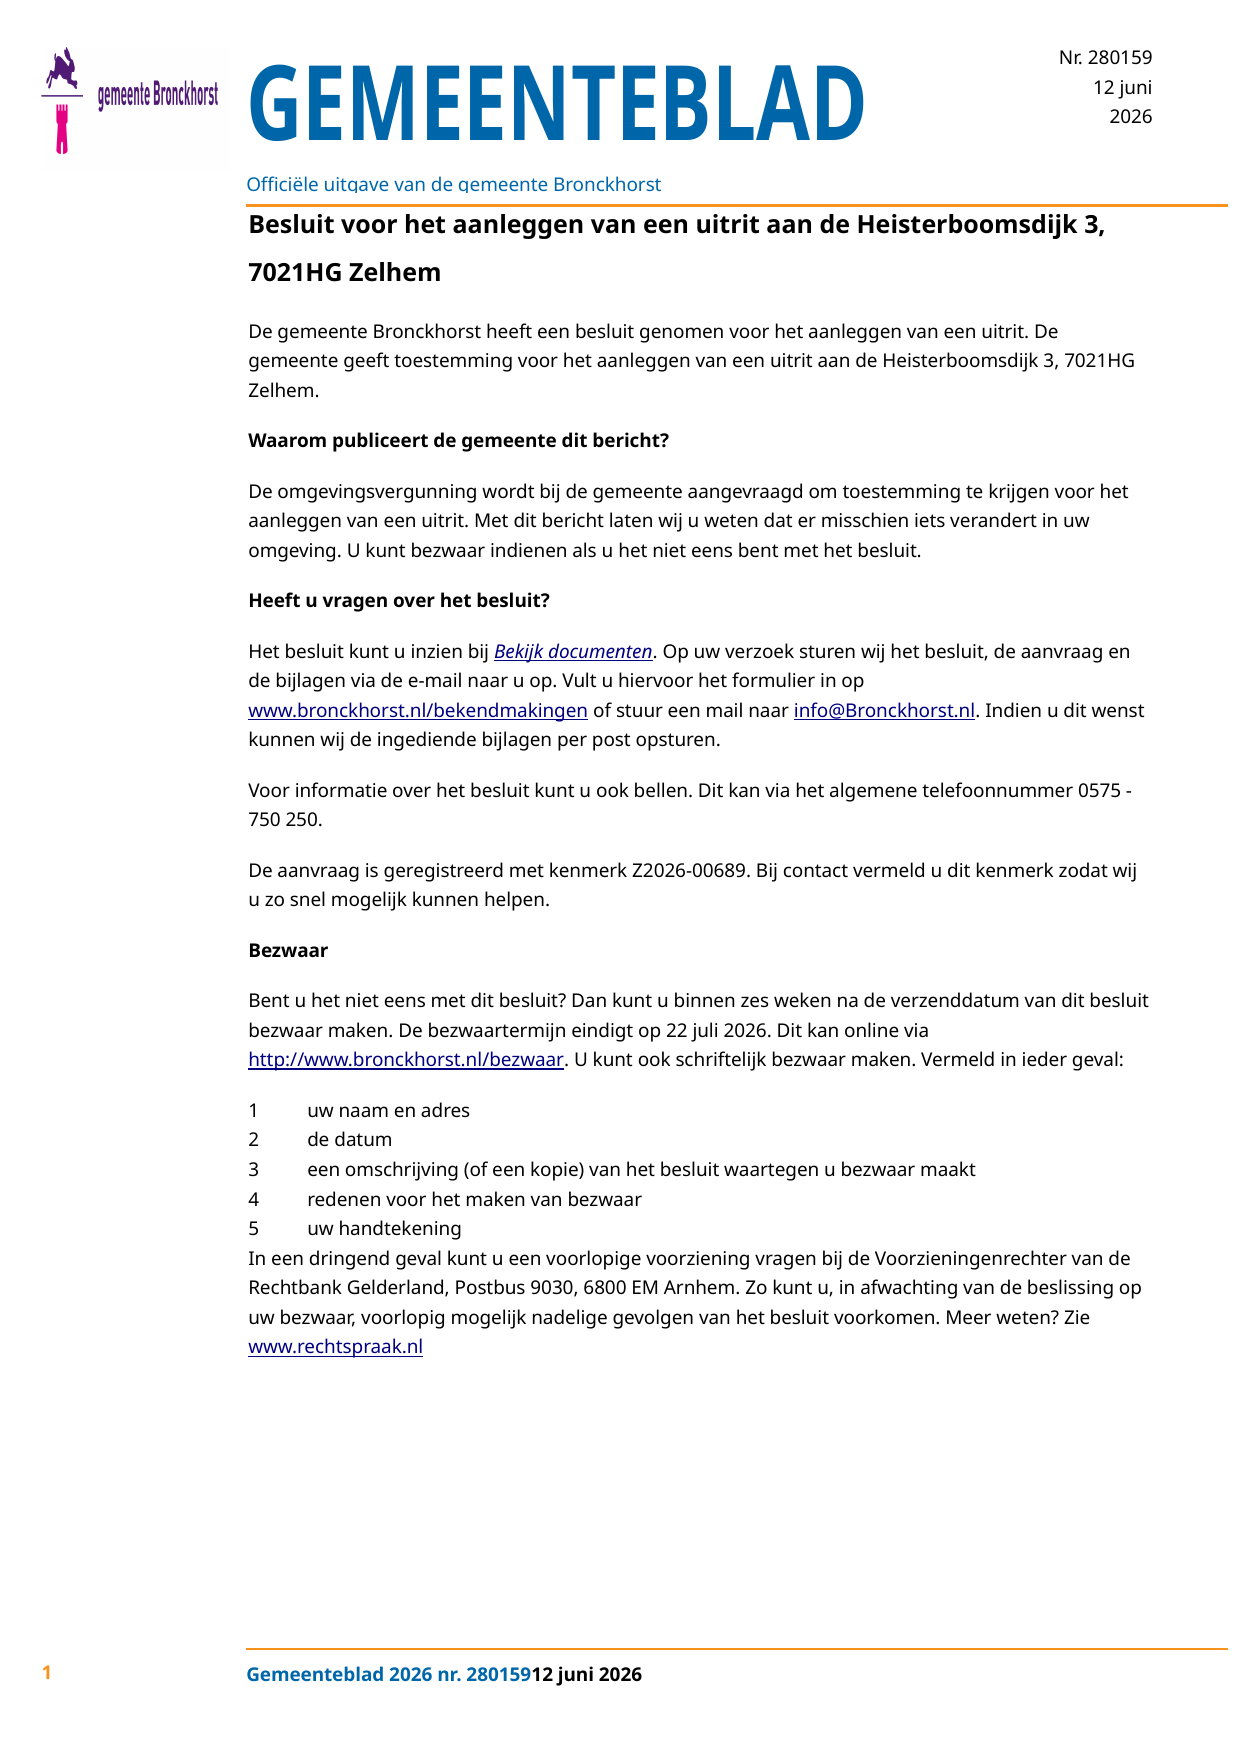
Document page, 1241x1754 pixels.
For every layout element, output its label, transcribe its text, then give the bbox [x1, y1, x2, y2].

list een omschrijving (of een kopie) van het besluit waartegen u bezwaar maakt [248, 1156, 1152, 1182]
list uw handtekening [248, 1215, 1152, 1241]
list uw naam en adres [248, 1097, 1152, 1123]
text Waarom publiceert de gemeente dit bericht? [248, 427, 1152, 453]
text Heeft u vragen over het besluit? [248, 587, 1152, 613]
list redenen voor het maken van bezwaar [248, 1186, 1152, 1212]
text In een dringend geval kunt u een voorlopige voorziening vragen bij de Voorzieningenrechter van de Rechtbank Gelderland, Postbus 9030, 6800 EM Arnhem. Zo kunt u, in afwachting van de beslissing op uw bezwaar, voorlopig mogelijk nadelige gevolgen van het besluit voorkomen. Meer weten? Zie www.rechtspraak.nl [248, 1245, 1152, 1359]
text Voor informatie over het besluit kunt u ook bellen. Dit kan via het algemene telefoonnummer 0575 - 750 250. [248, 777, 1152, 832]
text De gemeente Bronckhorst heeft een besluit genomen voor het aanleggen van een uitrit. De gemeente geeft toestemming voor het aanleggen van een uitrit aan de Heisterboomsdijk 3, 7021HG Zelhem. [248, 318, 1152, 403]
text Het besluit kunt u inzien bij Bekijk documenten. Op uw verzoek sturen wij het besluit, de aanvraag en de bijlagen via de e-mail naar u op. Vult u hiervoor het formulier in op www.bronckhorst.nl/bekendmakingen of stuur een mail naar info@Bronckhorst.nl. Indien u dit wenst kunnen wij de ingediende bijlagen per post opsturen. [248, 638, 1152, 752]
list de datum [248, 1127, 1152, 1152]
text Besluit voor het aanleggen van een uitrit aan de Heisterboomsdijk 3, 7021HG Zelhem [248, 207, 1152, 288]
text Bezwaar [248, 937, 1152, 963]
text Bent u het niet eens met dit besluit? Dan kunt u binnen zes weken na de verzenddatum van dit besluit bezwaar maken. De bezwaartermijn eindigt op 22 juli 2026. Dit kan online via http://www.bronckhorst.nl/bezwaar. U kunt ook schriftelijk bezwaar maken. Vermeld in ieder geval: [248, 987, 1152, 1072]
text De omgevingsvergunning wordt bij de gemeente aangevraagd om toestemming te krijgen voor het aanleggen van een uitrit. Met dit bericht laten wij u weten dat er misschien iets verandert in uw omgeving. U kunt bezwaar indienen als u het niet eens bent met het besluit. [248, 478, 1152, 563]
text De aanvraag is geregistreerd met kenmerk Z2026-00689. Bij contact vermeld u dit kenmerk zodat wij u zo snel mogelijk kunnen helpen. [248, 857, 1152, 912]
picture [41, 47, 231, 172]
